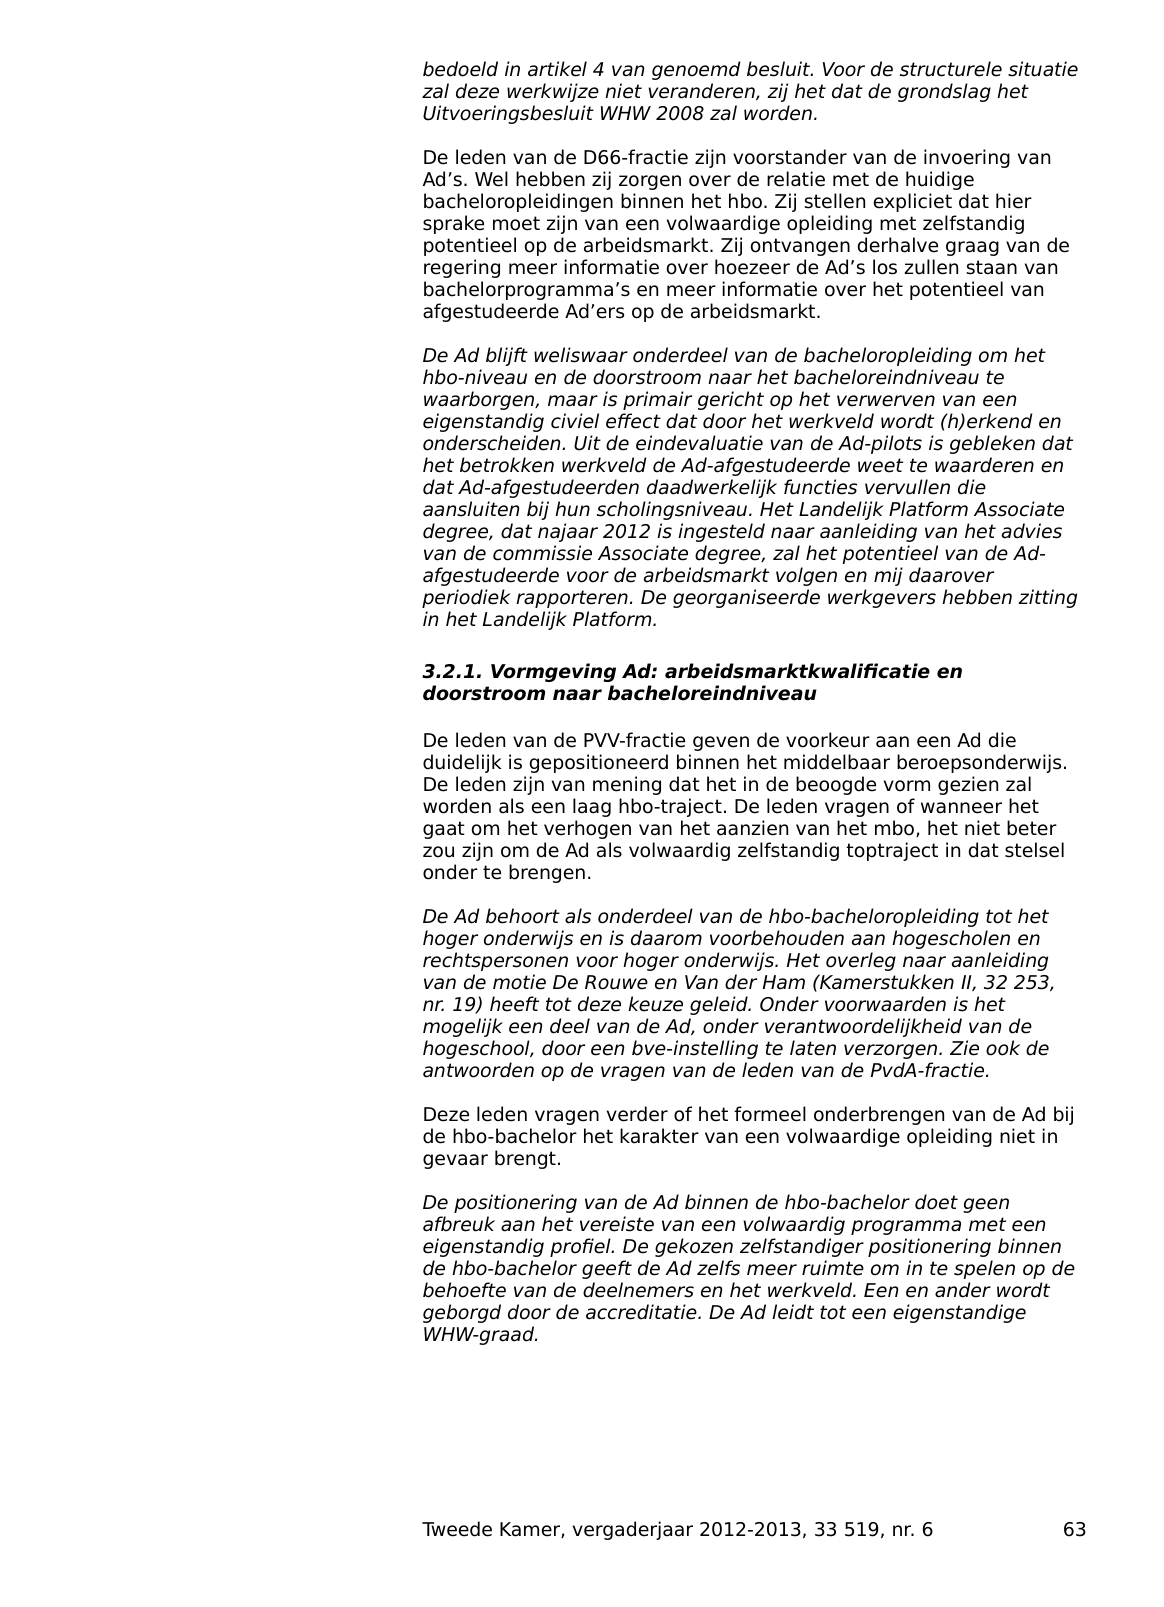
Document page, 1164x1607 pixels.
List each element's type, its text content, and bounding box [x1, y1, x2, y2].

text De Ad blijft weliswaar onderdeel van de bacheloropleiding om het hbo-niveau en de doorstroom naar het bacheloreindniveau te waarborgen, maar is primair gericht op het verwerven van een eigenstandig civiel effect dat door het werkveld wordt (h)erkend en onderscheiden. Uit de eindevaluatie van de Ad-pilots is gebleken dat het betrokken werkveld de Ad-afgestudeerde weet te waarderen en dat Ad-afgestudeerden daadwerkelijk functies vervullen die aansluiten bij hun scholingsniveau. Het Landelijk Platform Associate degree, dat najaar 2012 is ingesteld naar aanleiding van het advies van de commissie Associate degree, zal het potentieel van de Ad-afgestudeerde voor de arbeidsmarkt volgen en mij daarover periodiek rapporteren. De georganiseerde werkgevers hebben zitting in het Landelijk Platform. [422, 345, 1087, 631]
text De Ad behoort als onderdeel van de hbo-bacheloropleiding tot het hoger onderwijs en is daarom voorbehouden aan hogescholen en rechtspersonen voor hoger onderwijs. Het overleg naar aanleiding van de motie De Rouwe en Van der Ham (Kamerstukken II, 32 253, nr. 19) heeft tot deze keuze geleid. Onder voorwaarden is het mogelijk een deel van de Ad, onder verantwoordelijkheid van de hogeschool, door een bve-instelling te laten verzorgen. Zie ook de antwoorden op de vragen van de leden van de PvdA-fractie. [422, 906, 1087, 1082]
text Deze leden vragen verder of het formeel onderbrengen van de Ad bij de hbo-bachelor het karakter van een volwaardige opleiding niet in gevaar brengt. [422, 1104, 1087, 1170]
text De leden van de PVV-fractie geven de voorkeur aan een Ad die duidelijk is gepositioneerd binnen het middelbaar beroepsonderwijs. De leden zijn van mening dat het in de beoogde vorm gezien zal worden als een laag hbo-traject. De leden vragen of wanneer het gaat om het verhogen van het aanzien van het mbo, het niet beter zou zijn om de Ad als volwaardig zelfstandig toptraject in dat stelsel onder te brengen. [422, 730, 1087, 884]
text bedoeld in artikel 4 van genoemd besluit. Voor de structurele situatie zal deze werkwijze niet veranderen, zij het dat de grondslag het Uitvoeringsbesluit WHW 2008 zal worden. [422, 59, 1087, 125]
text De positionering van de Ad binnen de hbo-bachelor doet geen afbreuk aan het vereiste van een volwaardig programma met een eigenstandig profiel. De gekozen zelfstandiger positionering binnen de hbo-bachelor geeft de Ad zelfs meer ruimte om in te spelen op de behoefte van de deelnemers en het werkveld. Een en ander wordt geborgd door de accreditatie. De Ad leidt tot een eigenstandige WHW-graad. [422, 1192, 1087, 1346]
subtitle 3.2.1. Vormgeving Ad: arbeidsmarktkwalificatie en doorstroom naar bacheloreindniveau [422, 661, 1087, 705]
text De leden van de D66-fractie zijn voorstander van de invoering van Ad’s. Wel hebben zij zorgen over de relatie met de huidige bacheloropleidingen binnen het hbo. Zij stellen expliciet dat hier sprake moet zijn van een volwaardige opleiding met zelfstandig potentieel op de arbeidsmarkt. Zij ontvangen derhalve graag van de regering meer informatie over hoezeer de Ad’s los zullen staan van bachelorprogramma’s en meer informatie over het potentieel van afgestudeerde Ad’ers op de arbeidsmarkt. [422, 147, 1087, 323]
